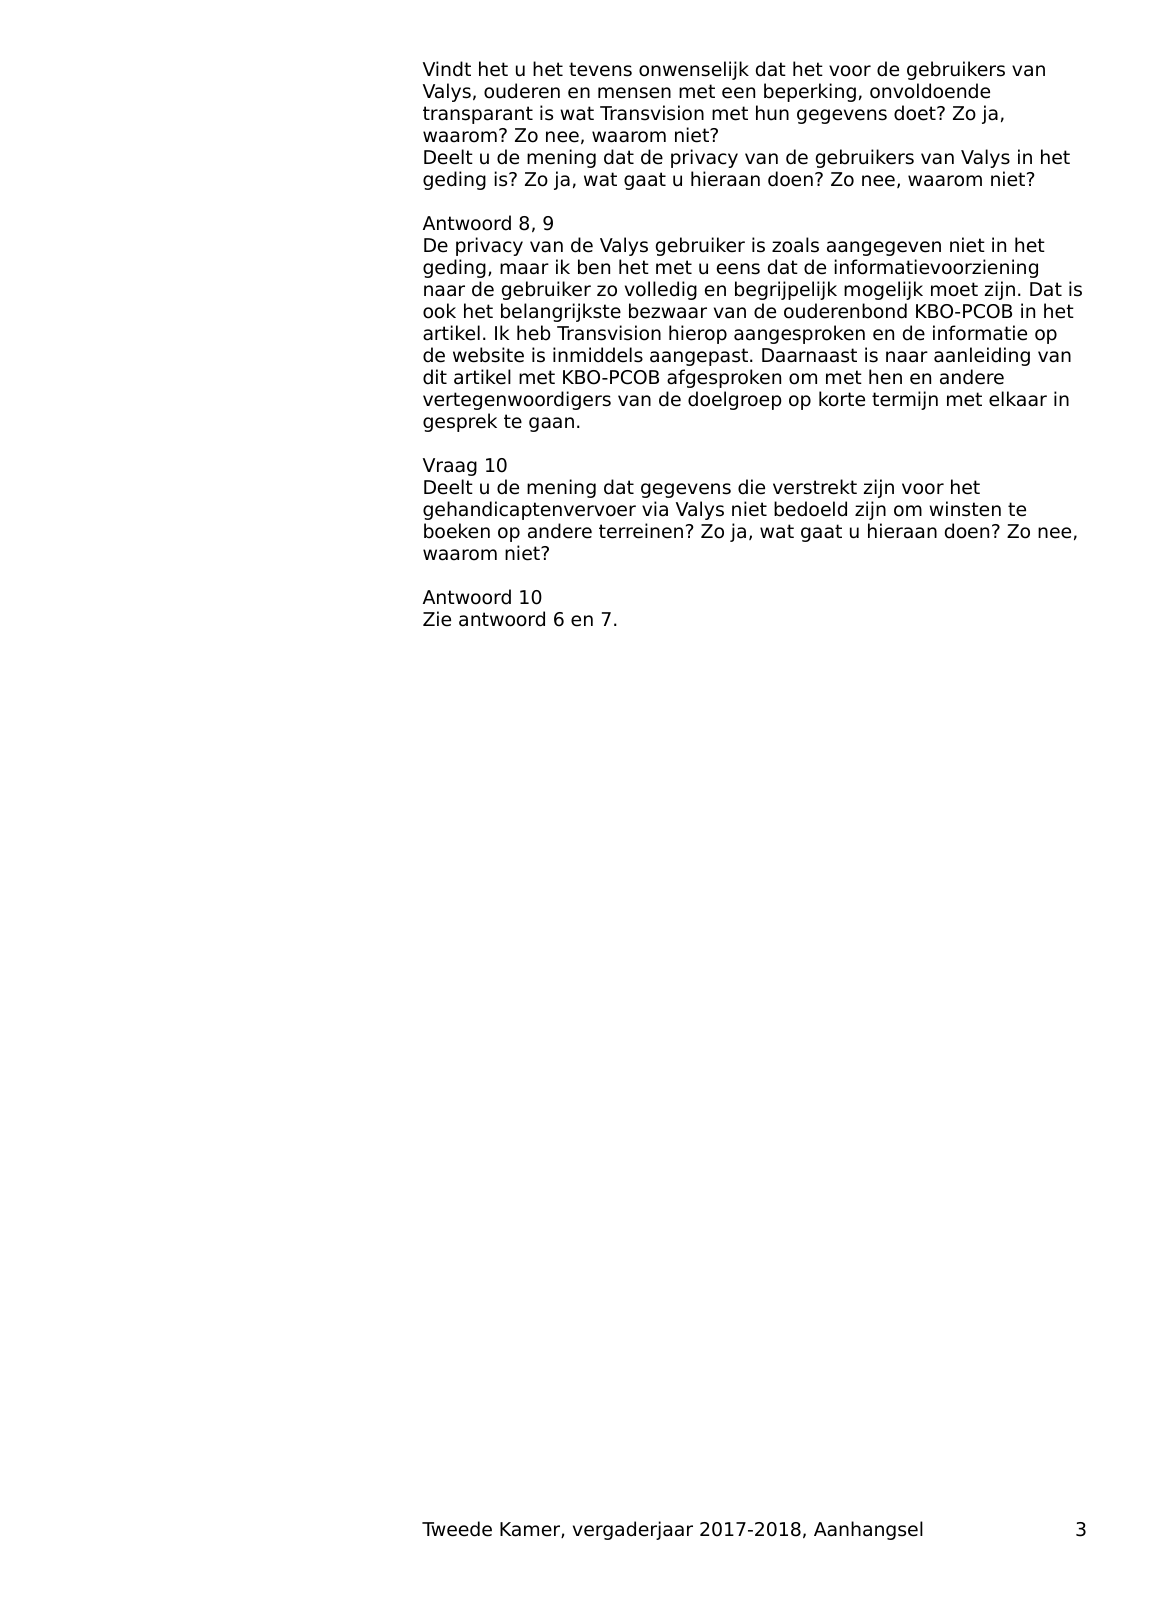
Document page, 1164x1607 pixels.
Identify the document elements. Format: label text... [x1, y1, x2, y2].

text Vindt het u het tevens onwenselijk dat het voor de gebruikers van Valys, ouderen en mensen met een beperking, onvoldoende transparant is wat Transvision met hun gegevens doet? Zo ja, waarom? Zo nee, waarom niet? [422, 59, 1087, 147]
text Vraag 10 [422, 455, 1087, 477]
text Antwoord 8, 9 [422, 213, 1087, 235]
text Zie antwoord 6 en 7. [422, 609, 1087, 631]
text Deelt u de mening dat de privacy van de gebruikers van Valys in het geding is? Zo ja, wat gaat u hieraan doen? Zo nee, waarom niet? [422, 147, 1087, 191]
text Antwoord 10 [422, 587, 1087, 609]
text Deelt u de mening dat gegevens die verstrekt zijn voor het gehandicaptenvervoer via Valys niet bedoeld zijn om winsten te boeken op andere terreinen? Zo ja, wat gaat u hieraan doen? Zo nee, waarom niet? [422, 477, 1087, 565]
text De privacy van de Valys gebruiker is zoals aangegeven niet in het geding, maar ik ben het met u eens dat de informatievoorziening naar de gebruiker zo volledig en begrijpelijk mogelijk moet zijn. Dat is ook het belangrijkste bezwaar van de ouderenbond KBO-PCOB in het artikel. Ik heb Transvision hierop aangesproken en de informatie op de website is inmiddels aangepast. Daarnaast is naar aanleiding van dit artikel met KBO-PCOB afgesproken om met hen en andere vertegenwoordigers van de doelgroep op korte termijn met elkaar in gesprek te gaan. [422, 235, 1087, 433]
